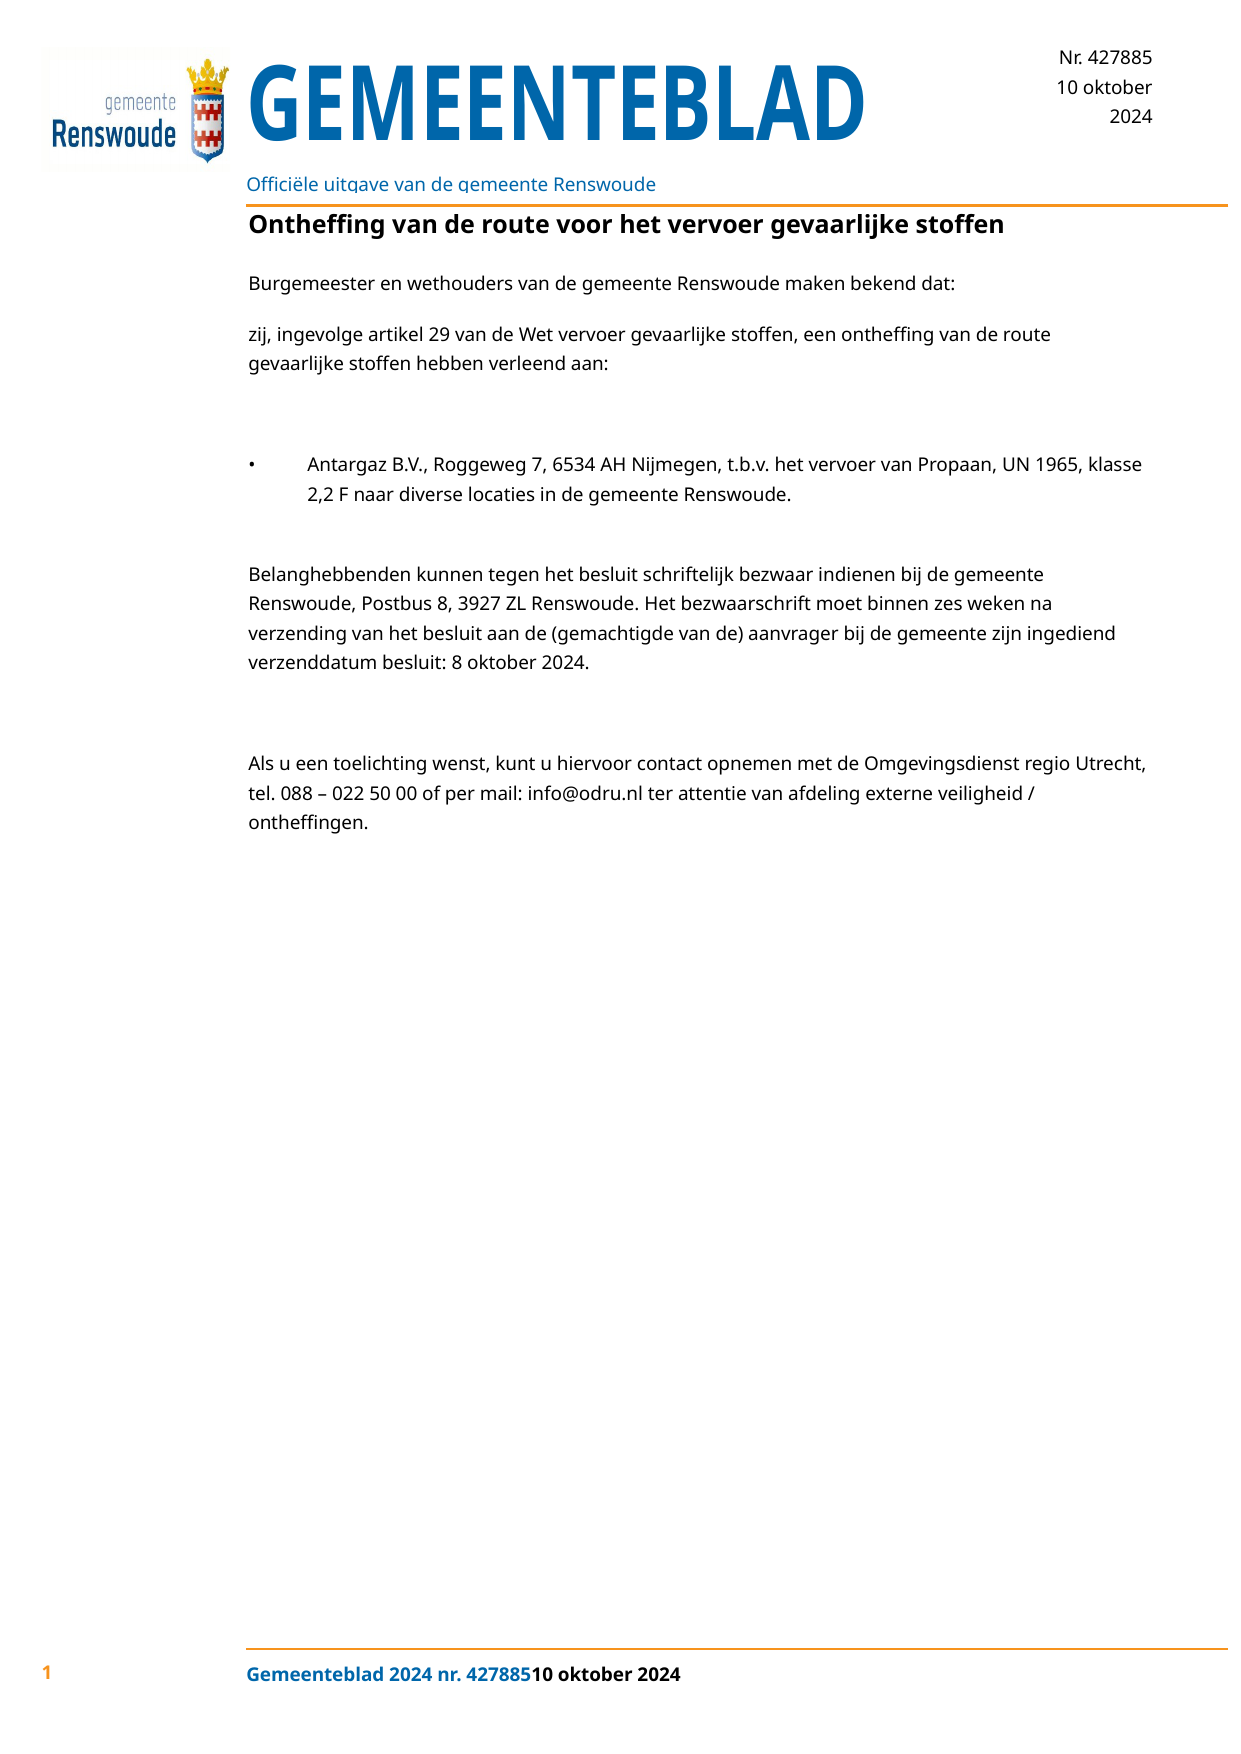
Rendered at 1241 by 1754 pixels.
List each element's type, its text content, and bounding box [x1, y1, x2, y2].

picture [41, 47, 231, 172]
list Antargaz B.V., Roggeweg 7, 6534 AH Nijmegen, t.b.v. het vervoer van Propaan, UN 1965, klasse 2,2 F naar diverse locaties in de gemeente Renswoude. [248, 451, 1152, 506]
text Burgemeester en wethouders van de gemeente Renswoude maken bekend dat: [248, 270, 1152, 296]
text Als u een toelichting wenst, kunt u hiervoor contact opnemen met de Omgevingsdienst regio Utrecht, tel. 088 – 022 50 00 of per mail: info@odru.nl ter attentie van afdeling externe veiligheid / ontheffingen. [248, 750, 1152, 835]
text Belanghebbenden kunnen tegen het besluit schriftelijk bezwaar indienen bij de gemeente Renswoude, Postbus 8, 3927 ZL Renswoude. Het bezwaarschrift moet binnen zes weken na verzending van het besluit aan de (gemachtigde van de) aanvrager bij de gemeente zijn ingediend verzenddatum besluit: 8 oktober 2024. [248, 561, 1152, 675]
text Ontheffing van de route voor het vervoer gevaarlijke stoffen [248, 207, 1152, 241]
text zij, ingevolge artikel 29 van de Wet vervoer gevaarlijke stoffen, een ontheffing van de route gevaarlijke stoffen hebben verleend aan: [248, 321, 1152, 376]
